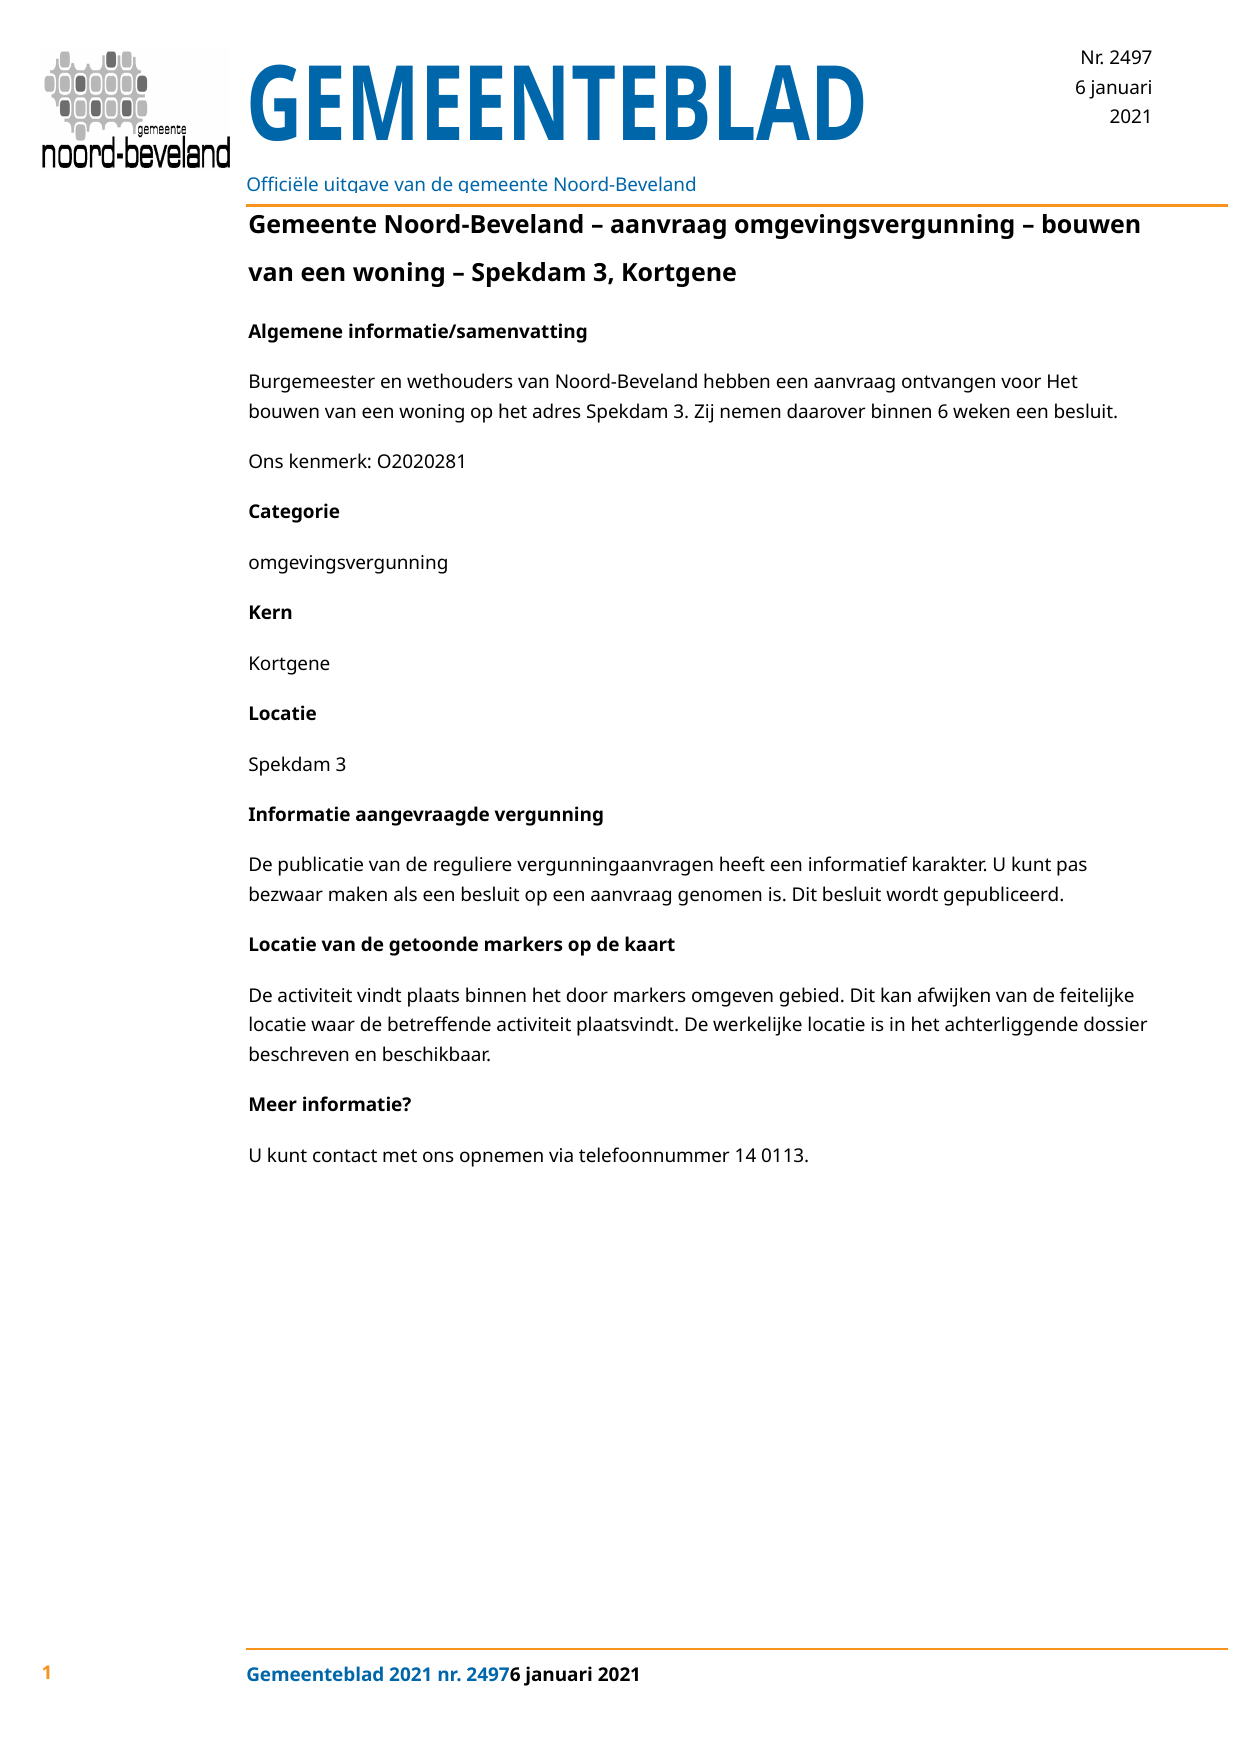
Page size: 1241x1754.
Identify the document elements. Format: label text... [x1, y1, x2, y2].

text Locatie [248, 700, 1152, 726]
text Locatie van de getoonde markers op de kaart [248, 932, 1152, 957]
text Algemene informatie/samenvatting [248, 318, 1152, 344]
text U kunt contact met ons opnemen via telefoonnummer 14 0113. [248, 1142, 1152, 1168]
text Spekdam 3 [248, 751, 1152, 777]
text omgevingsvergunning [248, 549, 1152, 575]
text Meer informatie? [248, 1092, 1152, 1117]
text Kern [248, 599, 1152, 625]
text Ons kenmerk: O2020281 [248, 448, 1152, 474]
picture [41, 47, 231, 172]
text De publicatie van de reguliere vergunningaanvragen heeft een informatief karakter. U kunt pas bezwaar maken als een besluit op een aanvraag genomen is. Dit besluit wordt gepubliceerd. [248, 852, 1152, 907]
text Categorie [248, 499, 1152, 524]
text Kortgene [248, 650, 1152, 676]
text Gemeente Noord-Beveland – aanvraag omgevingsvergunning – bouwen van een woning – Spekdam 3, Kortgene [248, 207, 1152, 288]
text Burgemeester en wethouders van Noord-Beveland hebben een aanvraag ontvangen voor Het bouwen van een woning op het adres Spekdam 3. Zij nemen daarover binnen 6 weken een besluit. [248, 368, 1152, 424]
text De activiteit vindt plaats binnen het door markers omgeven gebied. Dit kan afwijken van de feitelijke locatie waar de betreffende activiteit plaatsvindt. De werkelijke locatie is in het achterliggende dossier beschreven en beschikbaar. [248, 982, 1152, 1067]
text Informatie aangevraagde vergunning [248, 801, 1152, 827]
